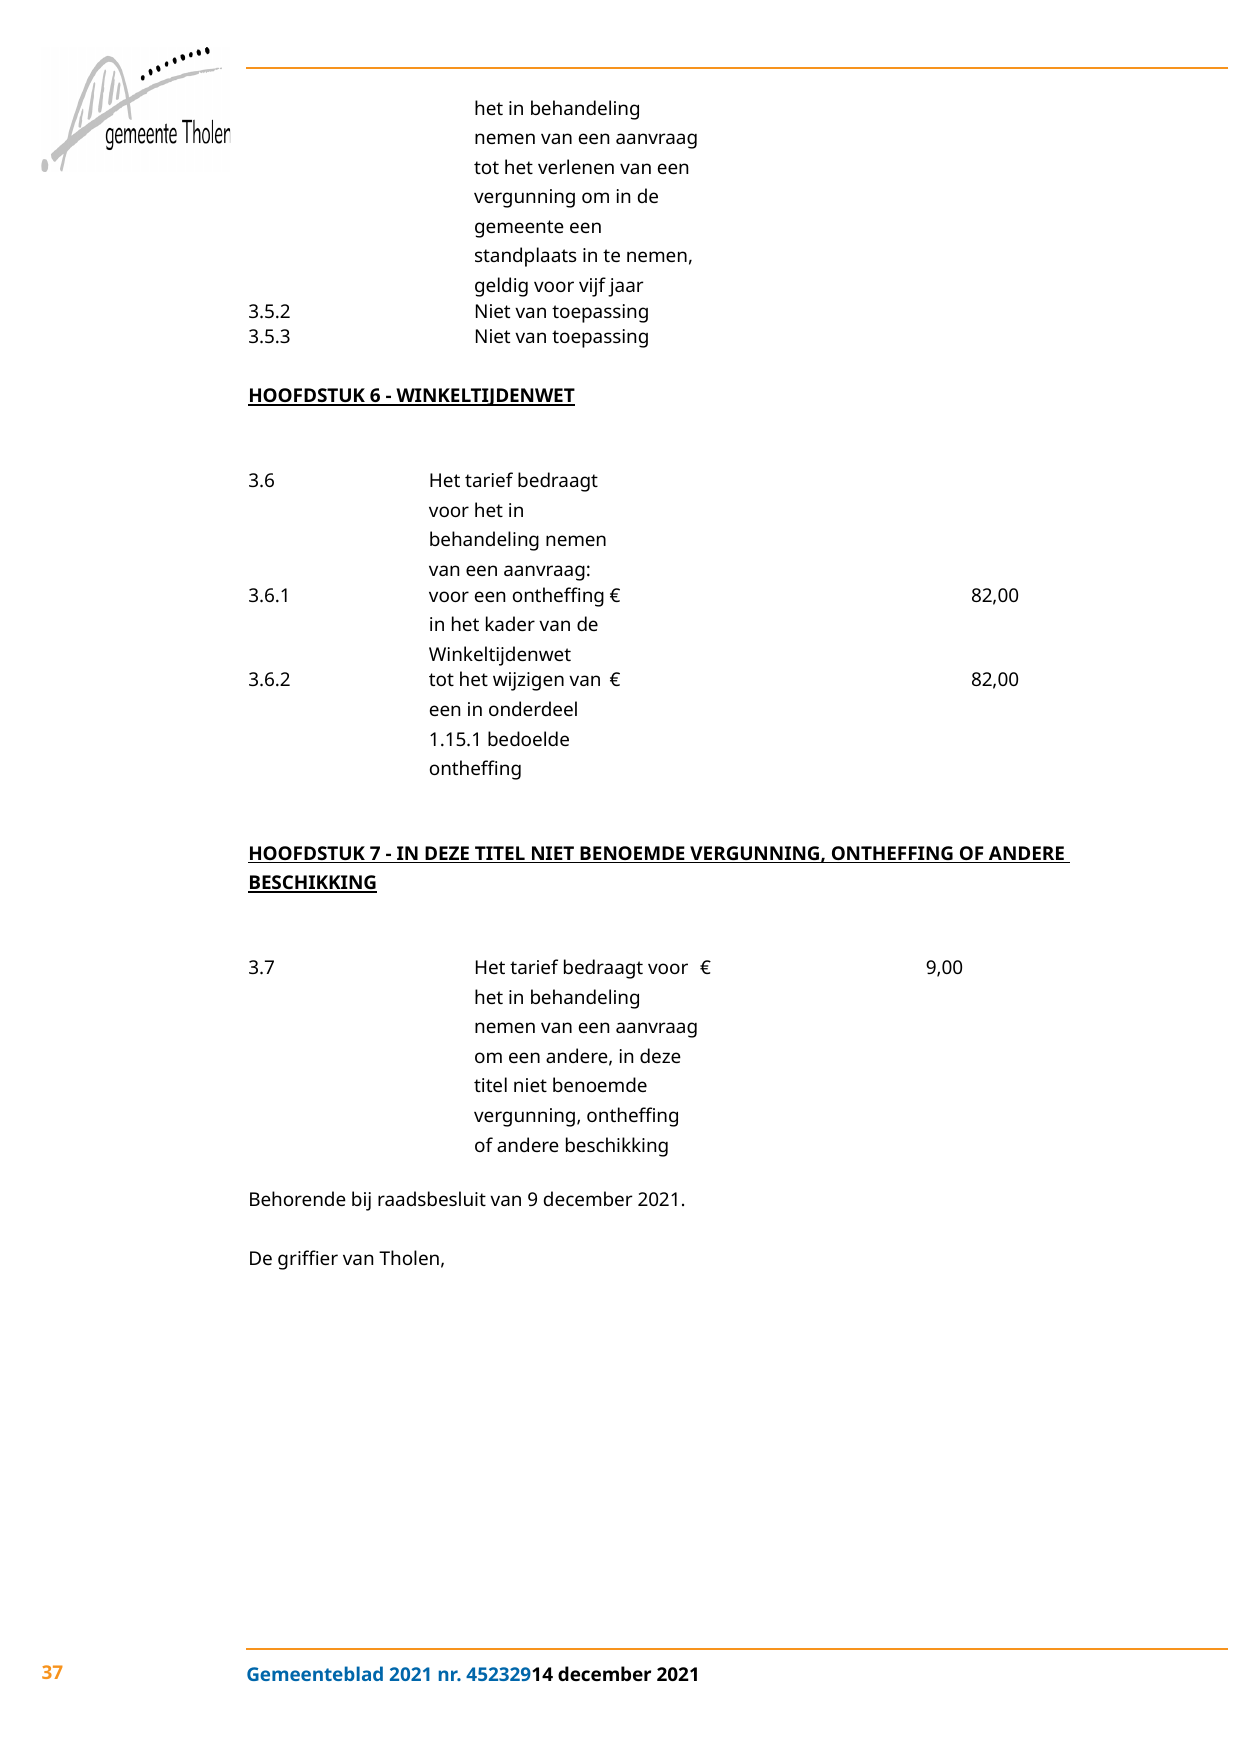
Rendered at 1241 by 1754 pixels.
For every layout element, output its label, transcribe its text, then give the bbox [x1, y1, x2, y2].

table_cell [926, 298, 1152, 324]
table_cell Het tarief bedraagt voor het in behandeling nemen van een aanvraag: [429, 467, 609, 582]
table_cell Het tarief bedraagt voor het in behandeling nemen van een aanvraag om een andere, in deze titel niet benoemde vergunning, ontheffing of andere beschikking [474, 954, 700, 1157]
table_cell € [609, 582, 971, 667]
table_cell 82,00 [971, 667, 1152, 781]
table_cell voor een ontheffing in het kader van de Winkeltijdenwet [429, 582, 609, 667]
table_cell [926, 1158, 1152, 1183]
table_header [248, 929, 474, 954]
table_cell tot het wijzigen van een in onderdeel 1.15.1 bedoelde ontheffing [429, 667, 609, 781]
table_cell Niet van toepassing [474, 324, 700, 349]
table_cell [248, 1158, 474, 1183]
table_cell [609, 467, 971, 582]
text De griffier van Tholen, [248, 1246, 1152, 1271]
table_cell Niet van toepassing [474, 298, 700, 324]
table_header [609, 442, 971, 467]
table_cell [971, 467, 1152, 582]
text Behorende bij raadsbesluit van 9 december 2021. [248, 1186, 1152, 1212]
table_cell 3.6 [248, 467, 429, 582]
table_cell 3.7 [248, 954, 474, 1157]
table_cell [248, 781, 429, 807]
table_cell 3.6.2 [248, 667, 429, 781]
table_cell 82,00 [971, 582, 1152, 667]
table_cell 3.5.2 [248, 298, 474, 324]
table_cell [700, 324, 926, 349]
table_cell € [700, 954, 926, 1157]
table_cell [248, 95, 474, 298]
table_header [429, 442, 609, 467]
table_cell [700, 95, 926, 298]
table_cell [700, 298, 926, 324]
table_cell [474, 1158, 700, 1183]
table_header [248, 442, 429, 467]
table_cell 9,00 [926, 954, 1152, 1157]
table_cell [926, 95, 1152, 298]
table_cell 3.6.1 [248, 582, 429, 667]
picture [41, 47, 231, 172]
table_cell [790, 781, 971, 807]
table_cell 3.5.3 [248, 324, 474, 349]
table_cell [700, 1158, 926, 1183]
table_header [700, 929, 1152, 954]
text HOOFDSTUK 7 - IN DEZE TITEL NIET BENOEMDE VERGUNNING, ONTHEFFING OF ANDERE BESCHIKKING [248, 840, 1152, 895]
table_cell € [609, 667, 971, 781]
table_header [971, 442, 1152, 467]
table_header [474, 929, 700, 954]
table_cell [971, 781, 1152, 807]
table_cell [429, 781, 790, 807]
text HOOFDSTUK 6 - WINKELTIJDENWET [248, 382, 1152, 408]
table_cell [926, 324, 1152, 349]
table_cell het in behandeling nemen van een aanvraag tot het verlenen van een vergunning om in de gemeente een standplaats in te nemen, geldig voor vijf jaar [474, 95, 700, 298]
